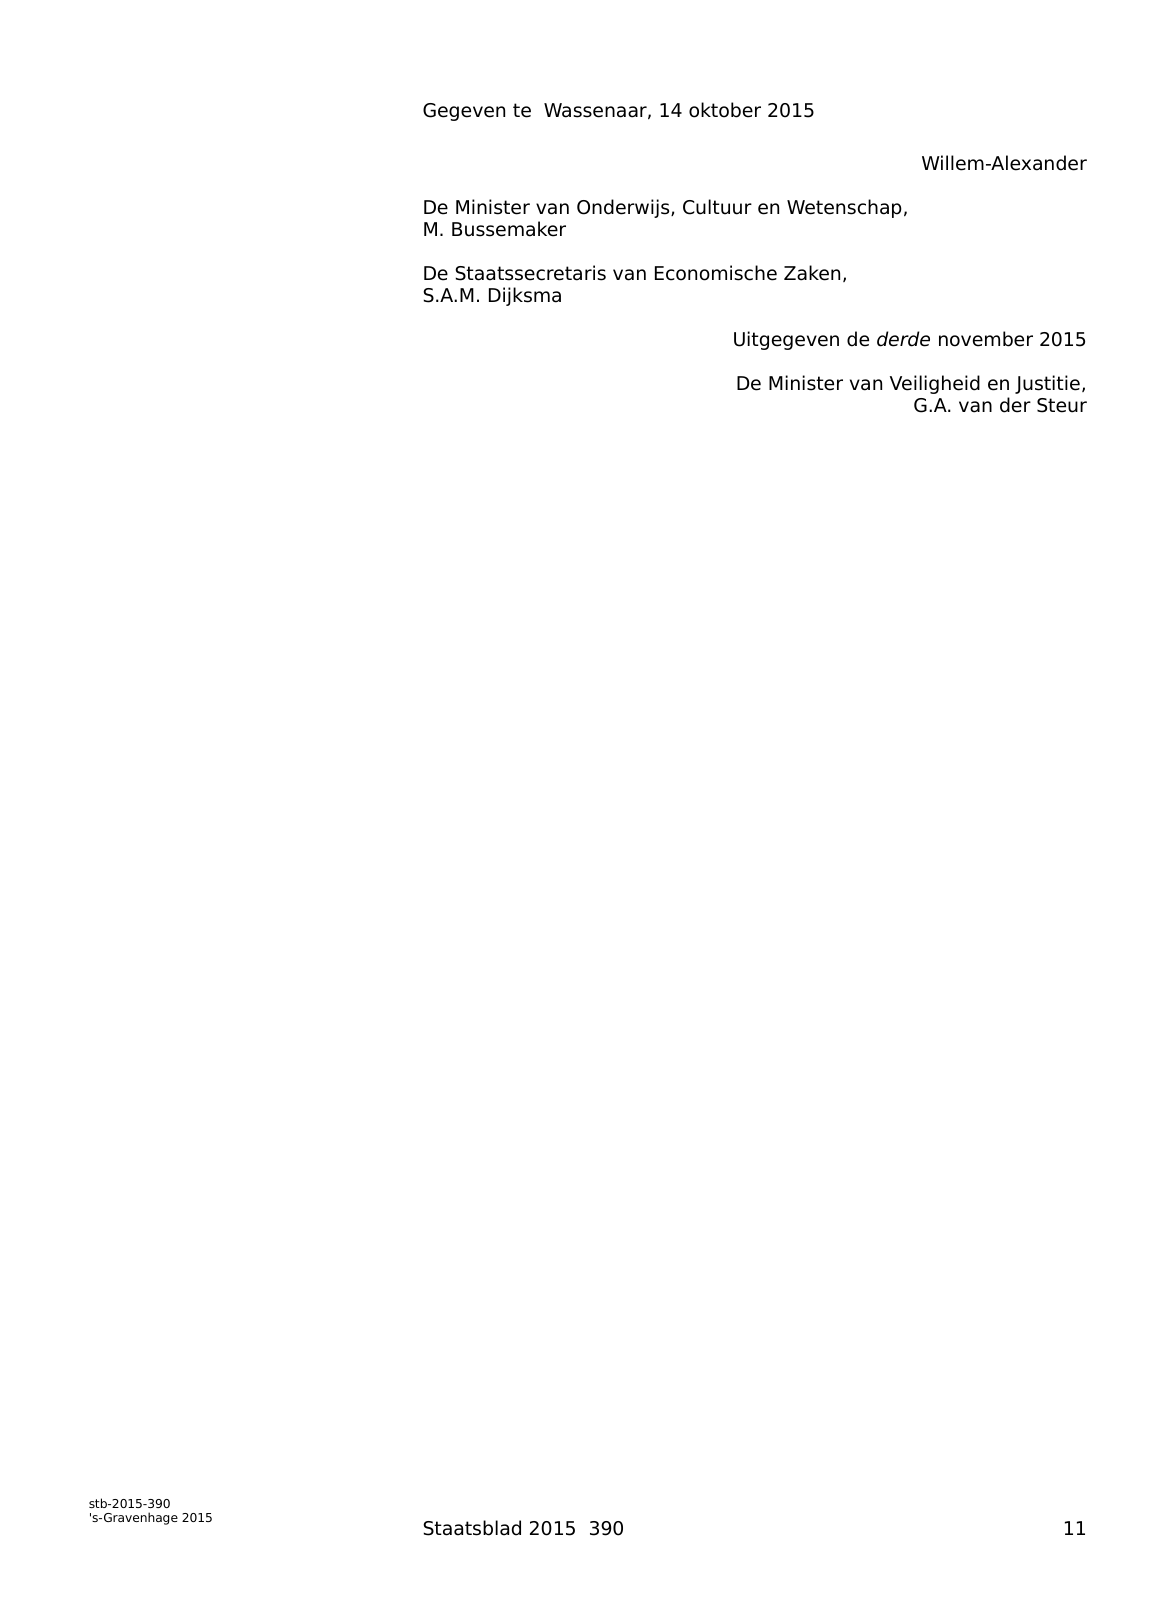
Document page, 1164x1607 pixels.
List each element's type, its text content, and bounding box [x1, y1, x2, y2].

text Gegeven te Wassenaar, 14 oktober 2015 [422, 100, 1087, 122]
text stb-2015-390 [88, 1497, 323, 1511]
text 's-Gravenhage 2015 [88, 1511, 323, 1525]
text Uitgegeven de derde november 2015 [422, 329, 1087, 351]
text Willem-Alexander [422, 152, 1087, 174]
text De Minister van Veiligheid en Justitie, G.A. van der Steur [422, 373, 1087, 417]
text De Staatssecretaris van Economische Zaken, S.A.M. Dijksma [422, 263, 1087, 307]
text De Minister van Onderwijs, Cultuur en Wetenschap, M. Bussemaker [422, 197, 1087, 241]
